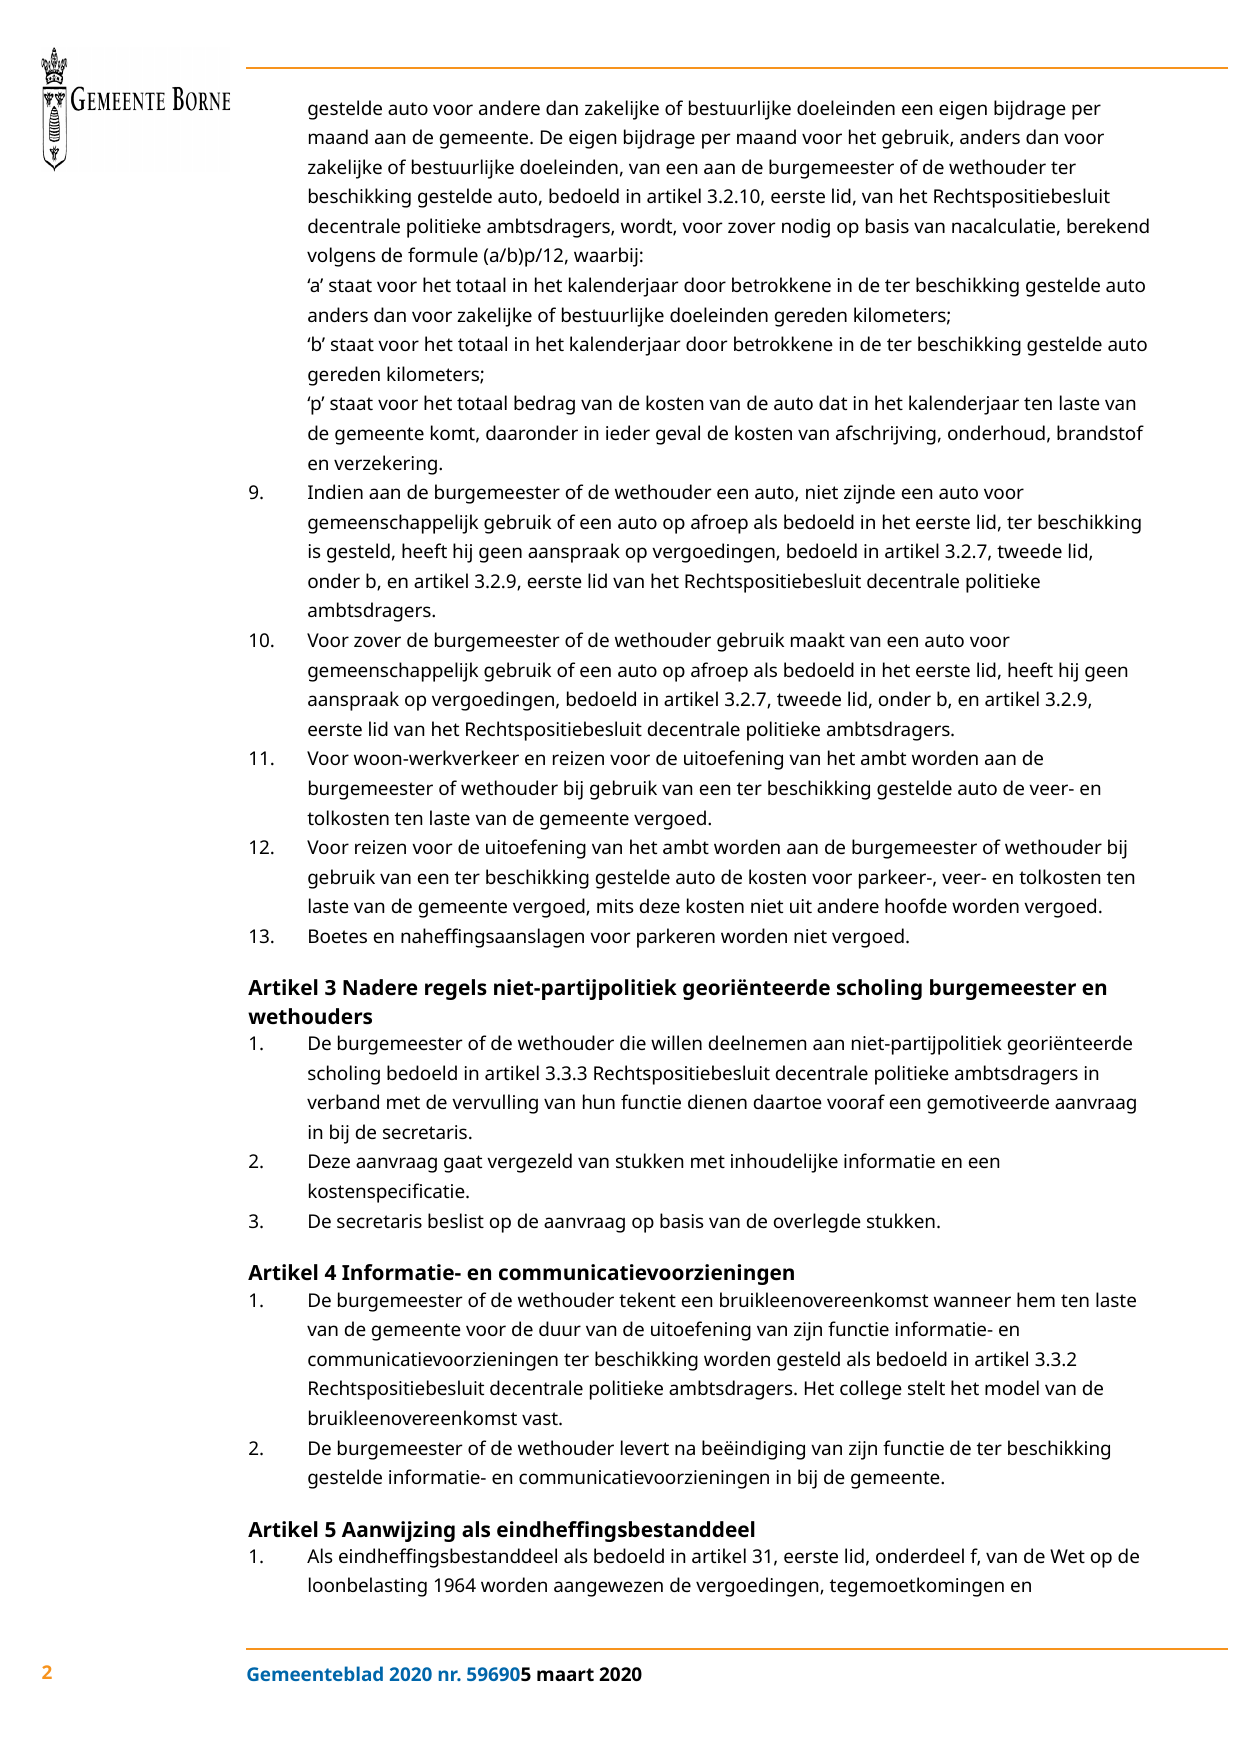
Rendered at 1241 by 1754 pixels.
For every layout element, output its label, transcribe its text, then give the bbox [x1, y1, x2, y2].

list ‘b’ staat voor het totaal in het kalenderjaar door betrokkene in de ter beschikking gestelde auto gereden kilometers; [248, 331, 1152, 387]
text Artikel 4 Informatie- en communicatievoorzieningen [248, 1258, 1152, 1287]
list Voor zover de burgemeester of de wethouder gebruik maakt van een auto voor gemeenschappelijk gebruik of een auto op afroep als bedoeld in het eerste lid, heeft hij geen aanspraak op vergoedingen, bedoeld in artikel 3.2.7, tweede lid, onder b, en artikel 3.2.9, eerste lid van het Rechtspositiebesluit decentrale politieke ambtsdragers. [248, 627, 1152, 742]
list ‘a’ staat voor het totaal in het kalenderjaar door betrokkene in de ter beschikking gestelde auto anders dan voor zakelijke of bestuurlijke doeleinden gereden kilometers; [248, 272, 1152, 328]
list De burgemeester of de wethouder levert na beëindiging van zijn functie de ter beschikking gestelde informatie- en communicatievoorzieningen in bij de gemeente. [248, 1435, 1152, 1490]
list ‘p’ staat voor het totaal bedrag van de kosten van de auto dat in het kalenderjaar ten laste van de gemeente komt, daaronder in ieder geval de kosten van afschrijving, onderhoud, brandstof en verzekering. [248, 391, 1152, 476]
text Artikel 5 Aanwijzing als eindheffingsbestanddeel [248, 1515, 1152, 1543]
picture [41, 47, 231, 172]
list De burgemeester of de wethouder die willen deelnemen aan niet-partijpolitiek georiënteerde scholing bedoeld in artikel 3.3.3 Rechtspositiebesluit decentrale politieke ambtsdragers in verband met de vervulling van hun functie dienen daartoe vooraf een gemotiveerde aanvraag in bij de secretaris. [248, 1030, 1152, 1145]
list Deze aanvraag gaat vergezeld van stukken met inhoudelijke informatie en een kostenspecificatie. [248, 1149, 1152, 1204]
list Boetes en naheffingsaanslagen voor parkeren worden niet vergoed. [248, 923, 1152, 949]
list Indien aan de burgemeester of de wethouder een auto, niet zijnde een auto voor gemeenschappelijk gebruik of een auto op afroep als bedoeld in het eerste lid, ter beschikking is gesteld, heeft hij geen aanspraak op vergoedingen, bedoeld in artikel 3.2.7, tweede lid, onder b, en artikel 3.2.9, eerste lid van het Rechtspositiebesluit decentrale politieke ambtsdragers. [248, 479, 1152, 623]
list Als eindheffingsbestanddeel als bedoeld in artikel 31, eerste lid, onderdeel f, van de Wet op de loonbelasting 1964 worden aangewezen de vergoedingen, tegemoetkomingen en [248, 1543, 1152, 1598]
list gestelde auto voor andere dan zakelijke of bestuurlijke doeleinden een eigen bijdrage per maand aan de gemeente. De eigen bijdrage per maand voor het gebruik, anders dan voor zakelijke of bestuurlijke doeleinden, van een aan de burgemeester of de wethouder ter beschikking gestelde auto, bedoeld in artikel 3.2.10, eerste lid, van het Rechtspositiebesluit decentrale politieke ambtsdragers, wordt, voor zover nodig op basis van nacalculatie, berekend volgens de formule (a/b)p/12, waarbij: [248, 95, 1152, 268]
list De secretaris beslist op de aanvraag op basis van de overlegde stukken. [248, 1208, 1152, 1234]
text Artikel 3 Nadere regels niet-partijpolitiek georiënteerde scholing burgemeester en wethouders [248, 973, 1152, 1030]
list De burgemeester of de wethouder tekent een bruikleenovereenkomst wanneer hem ten laste van de gemeente voor de duur van de uitoefening van zijn functie informatie- en communicatievoorzieningen ter beschikking worden gesteld als bedoeld in artikel 3.3.2 Rechtspositiebesluit decentrale politieke ambtsdragers. Het college stelt het model van de bruikleenovereenkomst vast. [248, 1287, 1152, 1431]
list Voor reizen voor de uitoefening van het ambt worden aan de burgemeester of wethouder bij gebruik van een ter beschikking gestelde auto de kosten voor parkeer-, veer- en tolkosten ten laste van de gemeente vergoed, mits deze kosten niet uit andere hoofde worden vergoed. [248, 834, 1152, 919]
list Voor woon-werkverkeer en reizen voor de uitoefening van het ambt worden aan de burgemeester of wethouder bij gebruik van een ter beschikking gestelde auto de veer- en tolkosten ten laste van de gemeente vergoed. [248, 746, 1152, 831]
